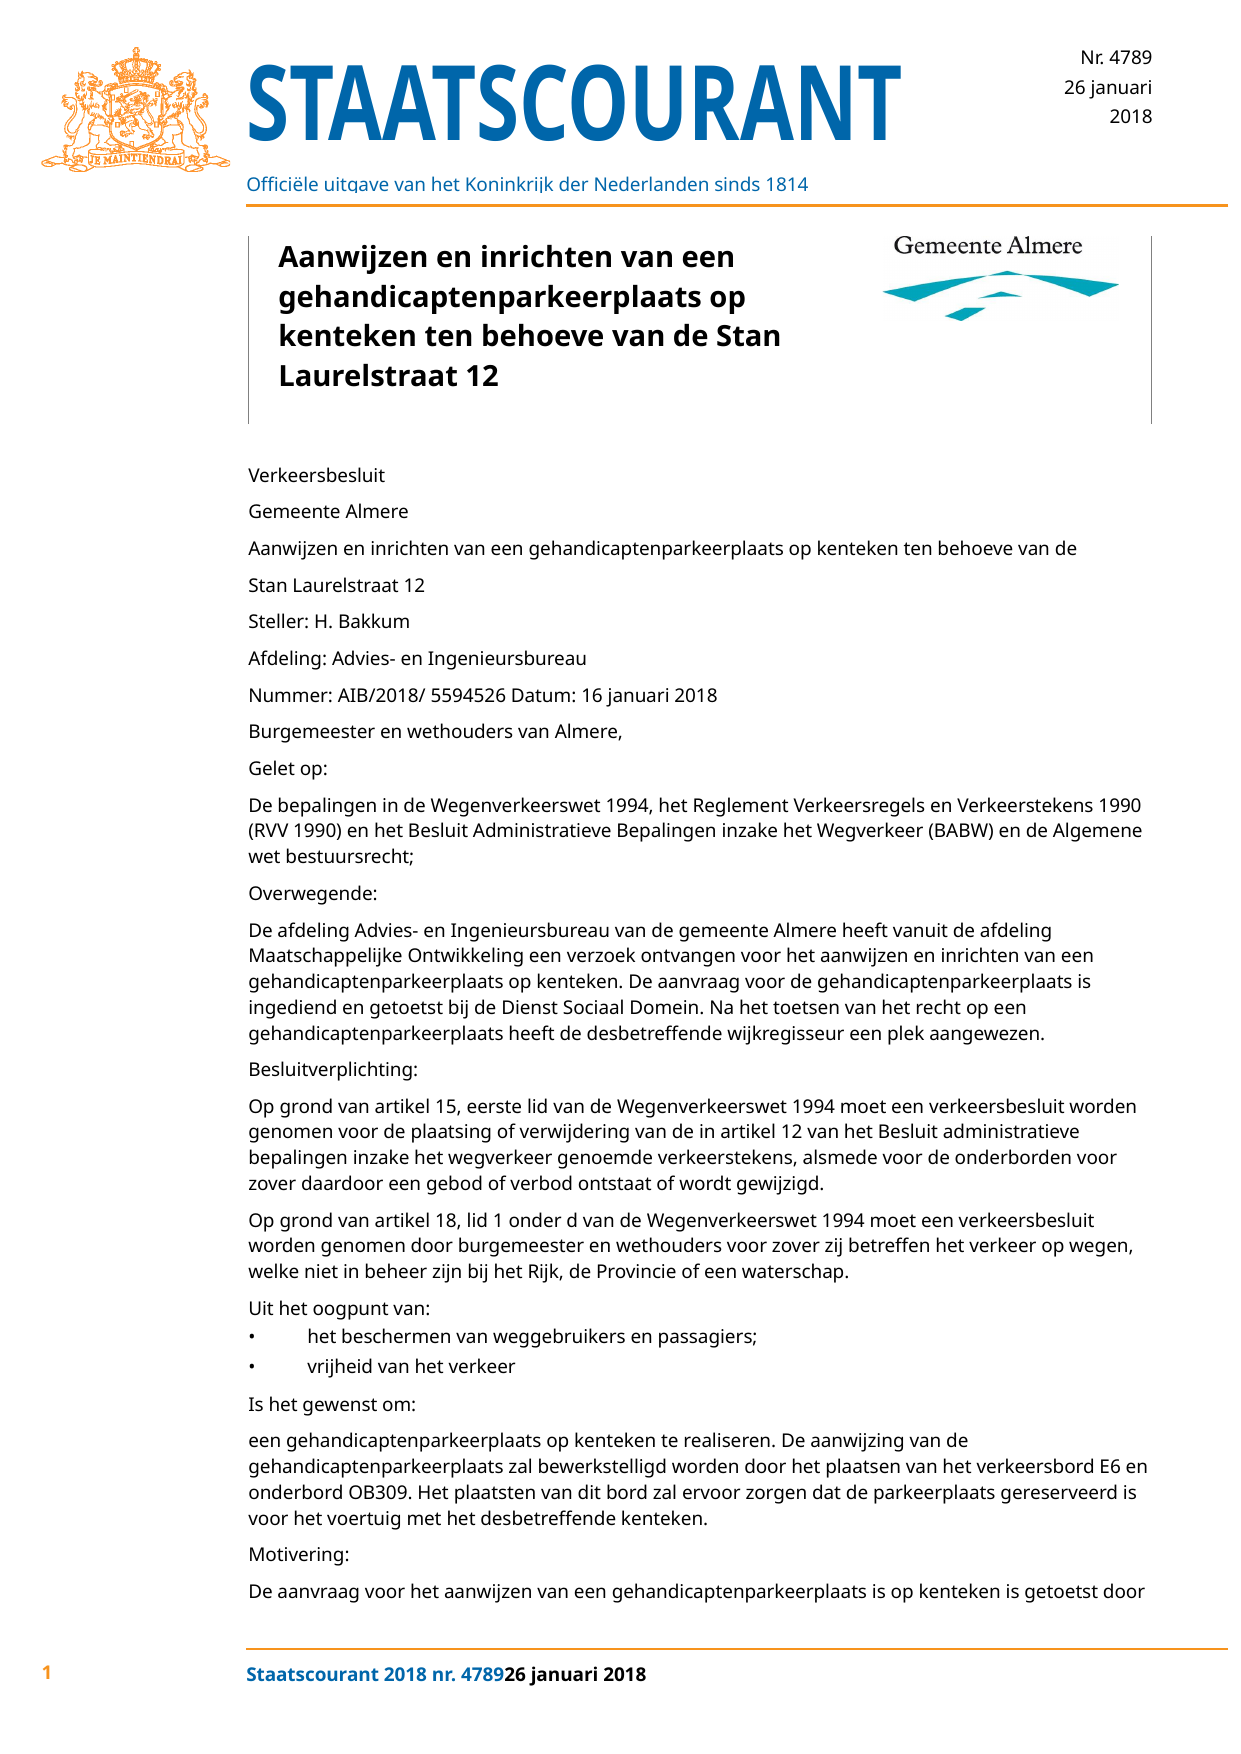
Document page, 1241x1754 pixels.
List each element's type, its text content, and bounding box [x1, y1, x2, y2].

text Op grond van artikel 15, eerste lid van de Wegenverkeerswet 1994 moet een verkeersbesluit worden genomen voor de plaatsing of verwijdering van de in artikel 12 van het Besluit administratieve bepalingen inzake het wegverkeer genoemde verkeerstekens, alsmede voor de onderborden voor zover daardoor een gebod of verbod ontstaat of wordt gewijzigd. [248, 1093, 1152, 1196]
text Burgemeester en wethouders van Almere, [248, 719, 1152, 744]
text een gehandicaptenparkeerplaats op kenteken te realiseren. De aanwijzing van de gehandicaptenparkeerplaats zal bewerkstelligd worden door het plaatsen van het verkeersbord E6 en onderbord OB309. Het plaatsten van dit bord zal ervoor zorgen dat de parkeerplaats gereserveerd is voor het voertuig met het desbetreffende kenteken. [248, 1427, 1152, 1530]
text De afdeling Advies- en Ingenieursbureau van de gemeente Almere heeft vanuit de afdeling Maatschappelijke Ontwikkeling een verzoek ontvangen voor het aanwijzen en inrichten van een gehandicaptenparkeerplaats op kenteken. De aanvraag voor de gehandicaptenparkeerplaats is ingediend en getoetst bij de Dienst Sociaal Domein. Na het toetsen van het recht op een gehandicaptenparkeerplaats heeft de desbetreffende wijkregisseur een plek aangewezen. [248, 917, 1152, 1045]
text Verkeersbesluit [248, 462, 1152, 488]
text Gemeente Almere [248, 499, 1152, 524]
text Op grond van artikel 18, lid 1 onder d van de Wegenverkeerswet 1994 moet een verkeersbesluit worden genomen door burgemeester en wethouders voor zover zij betreffen het verkeer op wegen, welke niet in beheer zijn bij het Rijk, de Provincie of een waterschap. [248, 1207, 1152, 1284]
text Aanwijzen en inrichten van een gehandicaptenparkeerplaats op kenteken ten behoeve van de [248, 535, 1152, 561]
text Besluitverplichting: [248, 1056, 1152, 1082]
text Is het gewenst om: [248, 1391, 1152, 1417]
text Afdeling: Advies- en Ingenieursbureau [248, 645, 1152, 671]
picture [41, 47, 231, 172]
text Motivering: [248, 1541, 1152, 1567]
text Gelet op: [248, 755, 1152, 781]
text Stan Laurelstraat 12 [248, 572, 1152, 598]
list het beschermen van weggebruikers en passagiers; [248, 1323, 1152, 1349]
text Overwegende: [248, 880, 1152, 906]
list vrijheid van het verkeer [248, 1353, 1152, 1379]
text Uit het oogpunt van: [248, 1295, 1152, 1321]
text De bepalingen in de Wegenverkeerswet 1994, het Reglement Verkeersregels en Verkeerstekens 1990 (RVV 1990) en het Besluit Administratieve Bepalingen inzake het Wegverkeer (BABW) en de Algemene wet bestuursrecht; [248, 792, 1152, 869]
text Steller: H. Bakkum [248, 609, 1152, 634]
table_header Aanwijzen en inrichten van een gehandicaptenparkeerplaats op kenteken ten behoeve van de Stan Laurelstraat 12 [249, 236, 850, 424]
text De aanvraag voor het aanwijzen van een gehandicaptenparkeerplaats is op kenteken is getoetst door [248, 1578, 1152, 1604]
picture [882, 236, 1119, 321]
text Nummer: AIB/2018/ 5594526 Datum: 16 januari 2018 [248, 682, 1152, 708]
table_header [850, 236, 1151, 424]
